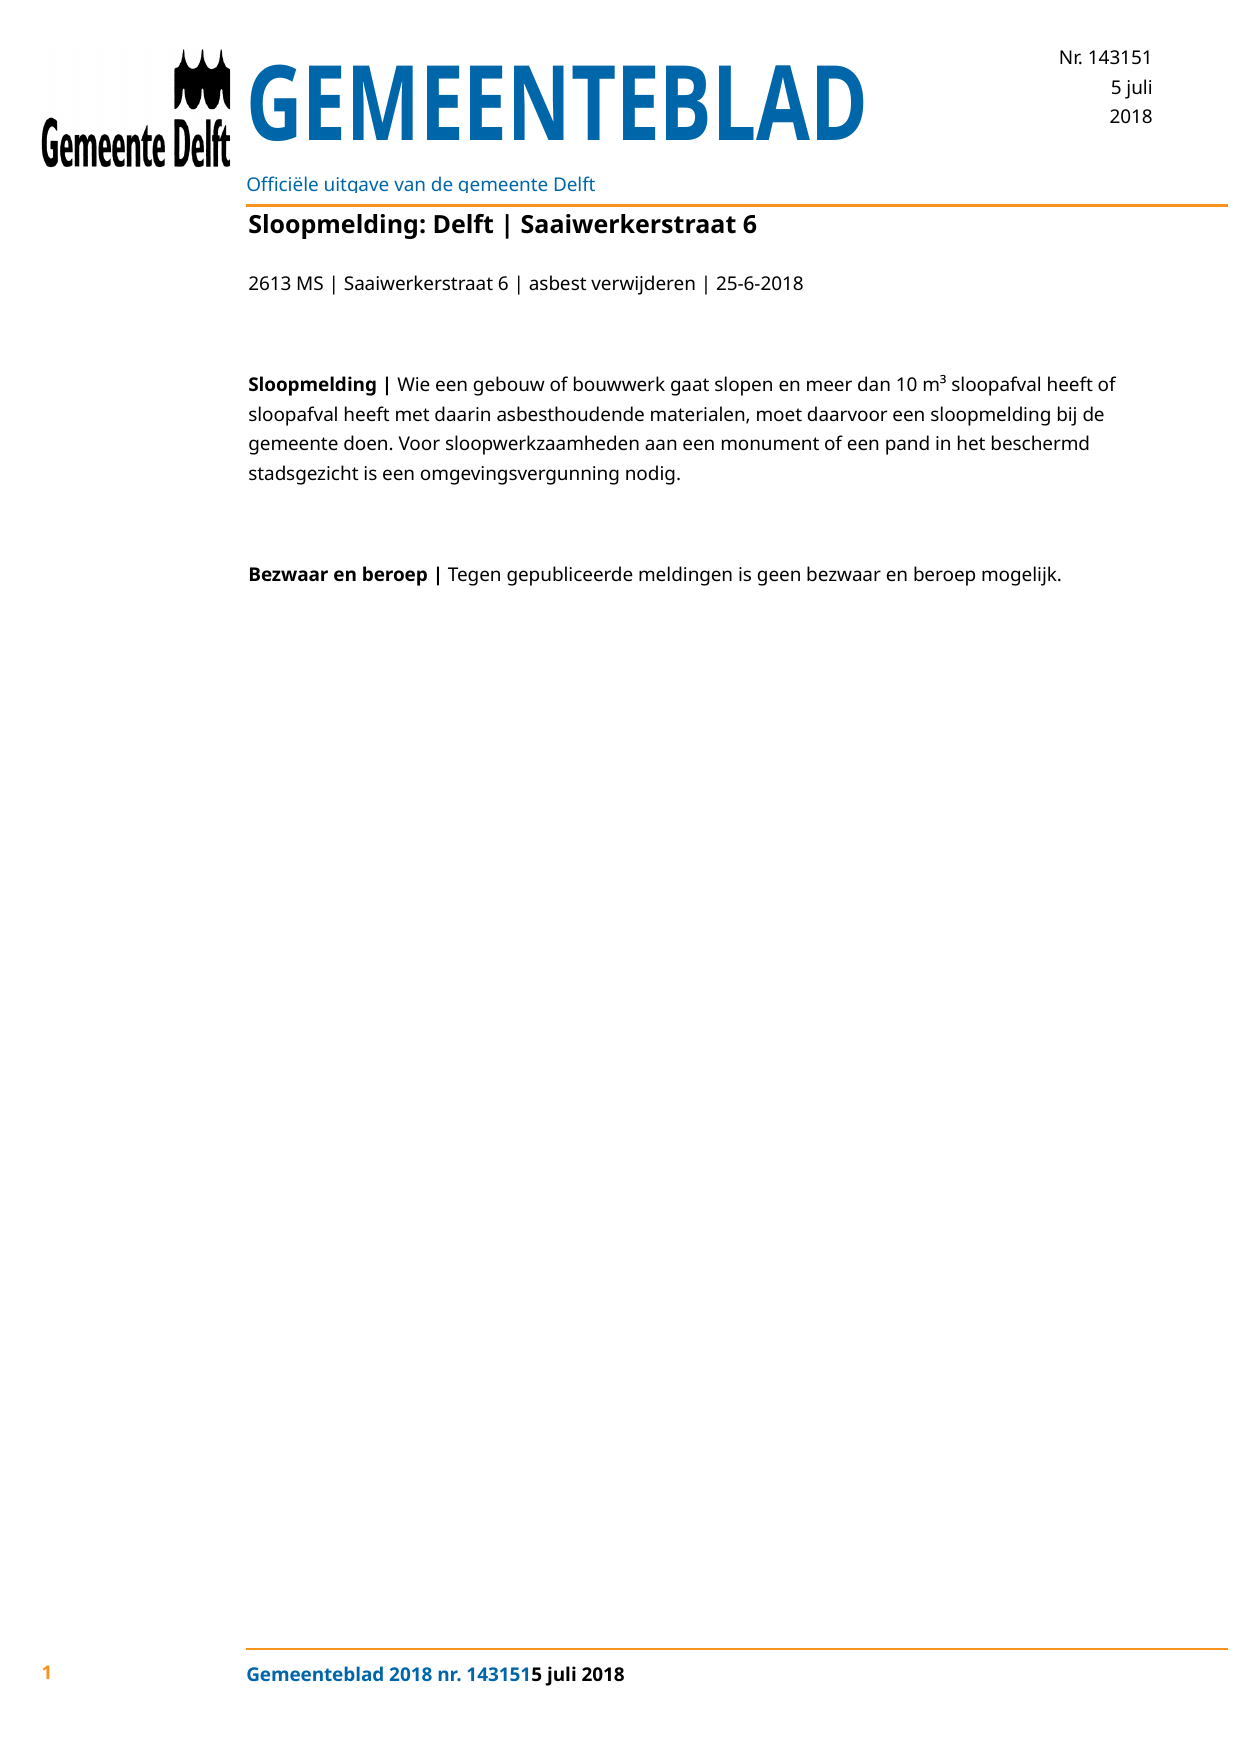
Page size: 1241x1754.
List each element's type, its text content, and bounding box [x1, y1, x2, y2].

picture [41, 47, 231, 172]
text Bezwaar en beroep | Tegen gepubliceerde meldingen is geen bezwaar en beroep mogelijk. [248, 561, 1152, 586]
text Sloopmelding | Wie een gebouw of bouwwerk gaat slopen en meer dan 10 m³ sloopafval heeft of sloopafval heeft met daarin asbesthoudende materialen, moet daarvoor een sloopmelding bij de gemeente doen. Voor sloopwerkzaamheden aan een monument of een pand in het beschermd stadsgezicht is een omgevingsvergunning nodig. [248, 371, 1152, 486]
text Sloopmelding: Delft | Saaiwerkerstraat 6 [248, 207, 1152, 241]
text 2613 MS | Saaiwerkerstraat 6 | asbest verwijderen | 25-6-2018 [248, 270, 1152, 296]
